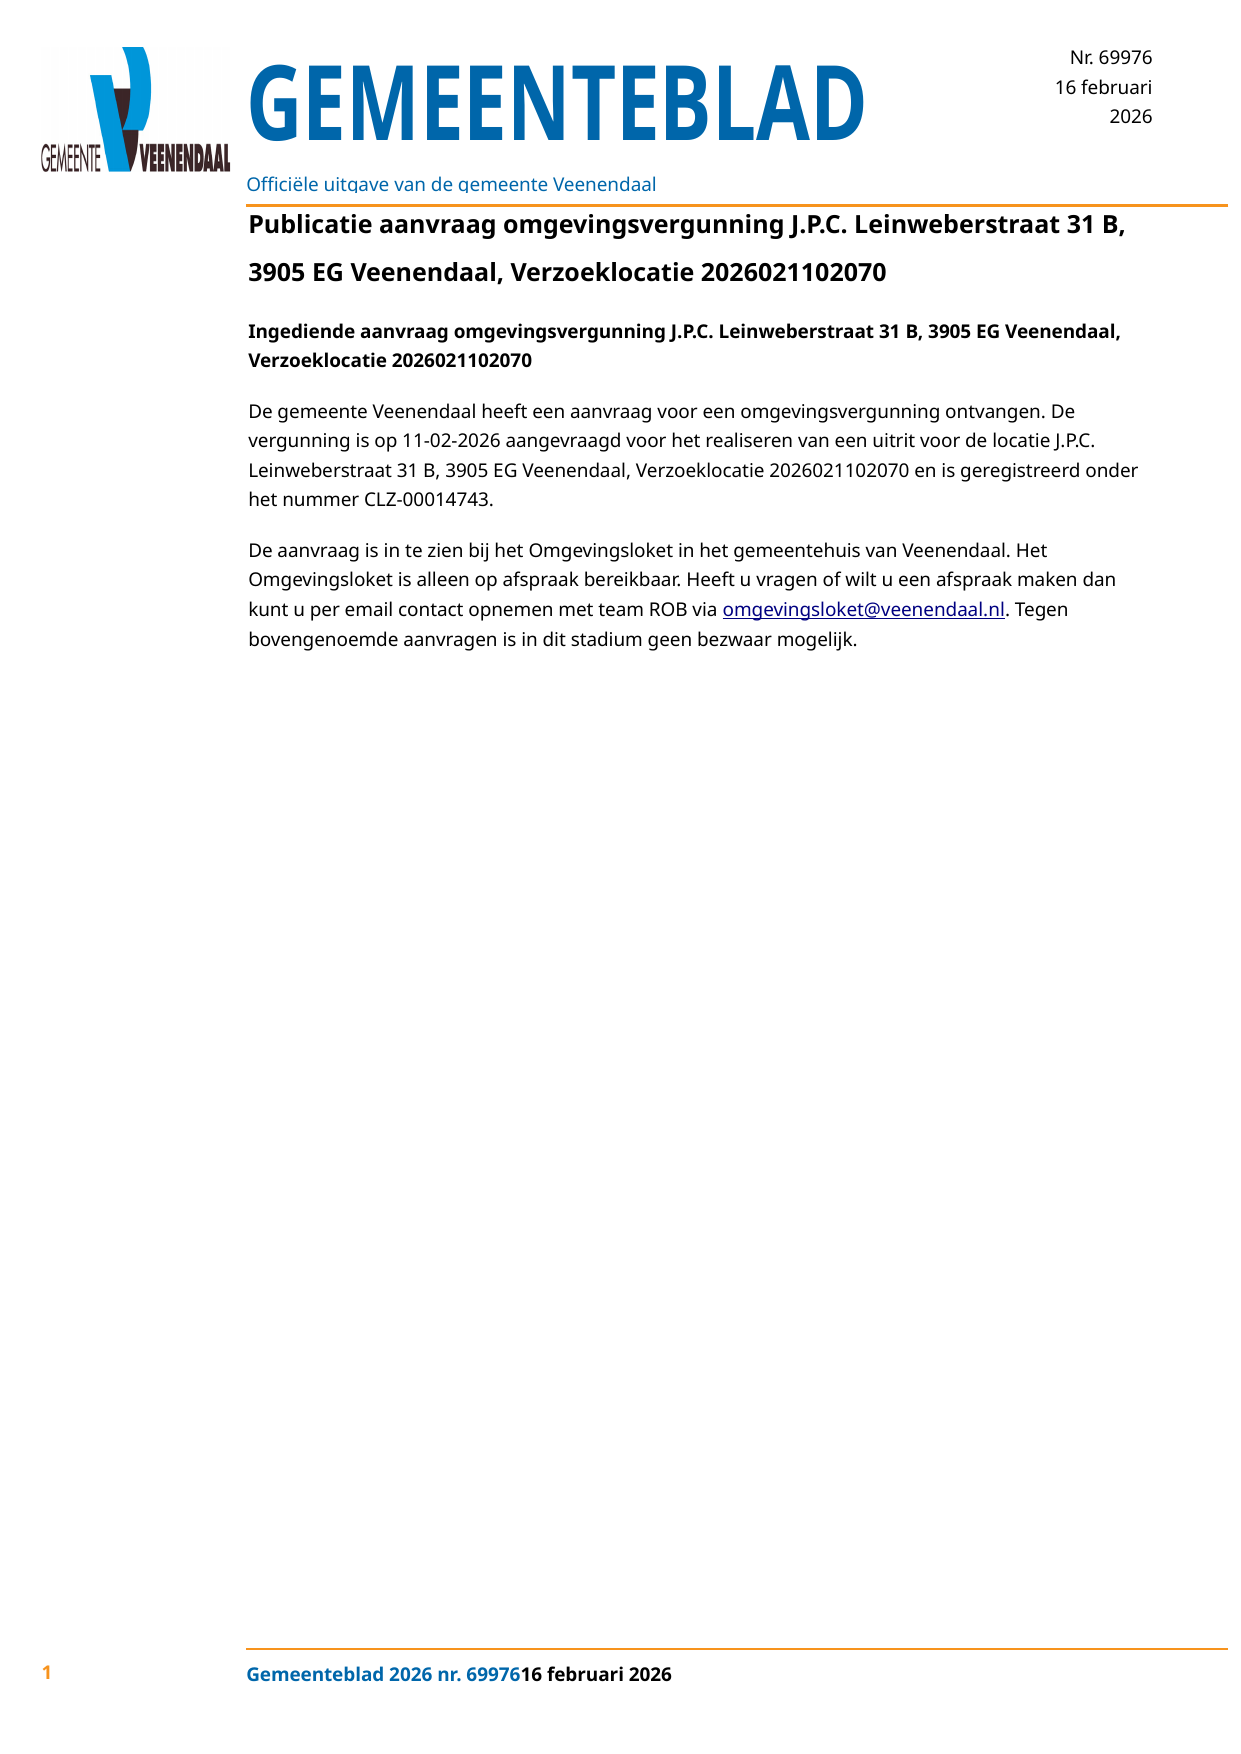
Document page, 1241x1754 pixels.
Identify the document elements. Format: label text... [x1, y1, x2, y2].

text De aanvraag is in te zien bij het Omgevingsloket in het gemeentehuis van Veenendaal. Het Omgevingsloket is alleen op afspraak bereikbaar. Heeft u vragen of wilt u een afspraak maken dan kunt u per email contact opnemen met team ROB via omgevingsloket@veenendaal.nl. Tegen bovengenoemde aanvragen is in dit stadium geen bezwaar mogelijk. [248, 537, 1152, 652]
picture [123, 47, 231, 172]
text Publicatie aanvraag omgevingsvergunning J.P.C. Leinweberstraat 31 B, 3905 EG Veenendaal, Verzoeklocatie 2026021102070 [248, 207, 1152, 288]
text De gemeente Veenendaal heeft een aanvraag voor een omgevingsvergunning ontvangen. De vergunning is op 11-02-2026 aangevraagd voor het realiseren van een uitrit voor de locatie J.P.C. Leinweberstraat 31 B, 3905 EG Veenendaal, Verzoeklocatie 2026021102070 en is geregistreerd onder het nummer CLZ-00014743. [248, 398, 1152, 512]
picture [41, 47, 130, 172]
text Ingediende aanvraag omgevingsvergunning J.P.C. Leinweberstraat 31 B, 3905 EG Veenendaal, Verzoeklocatie 2026021102070 [248, 318, 1152, 373]
